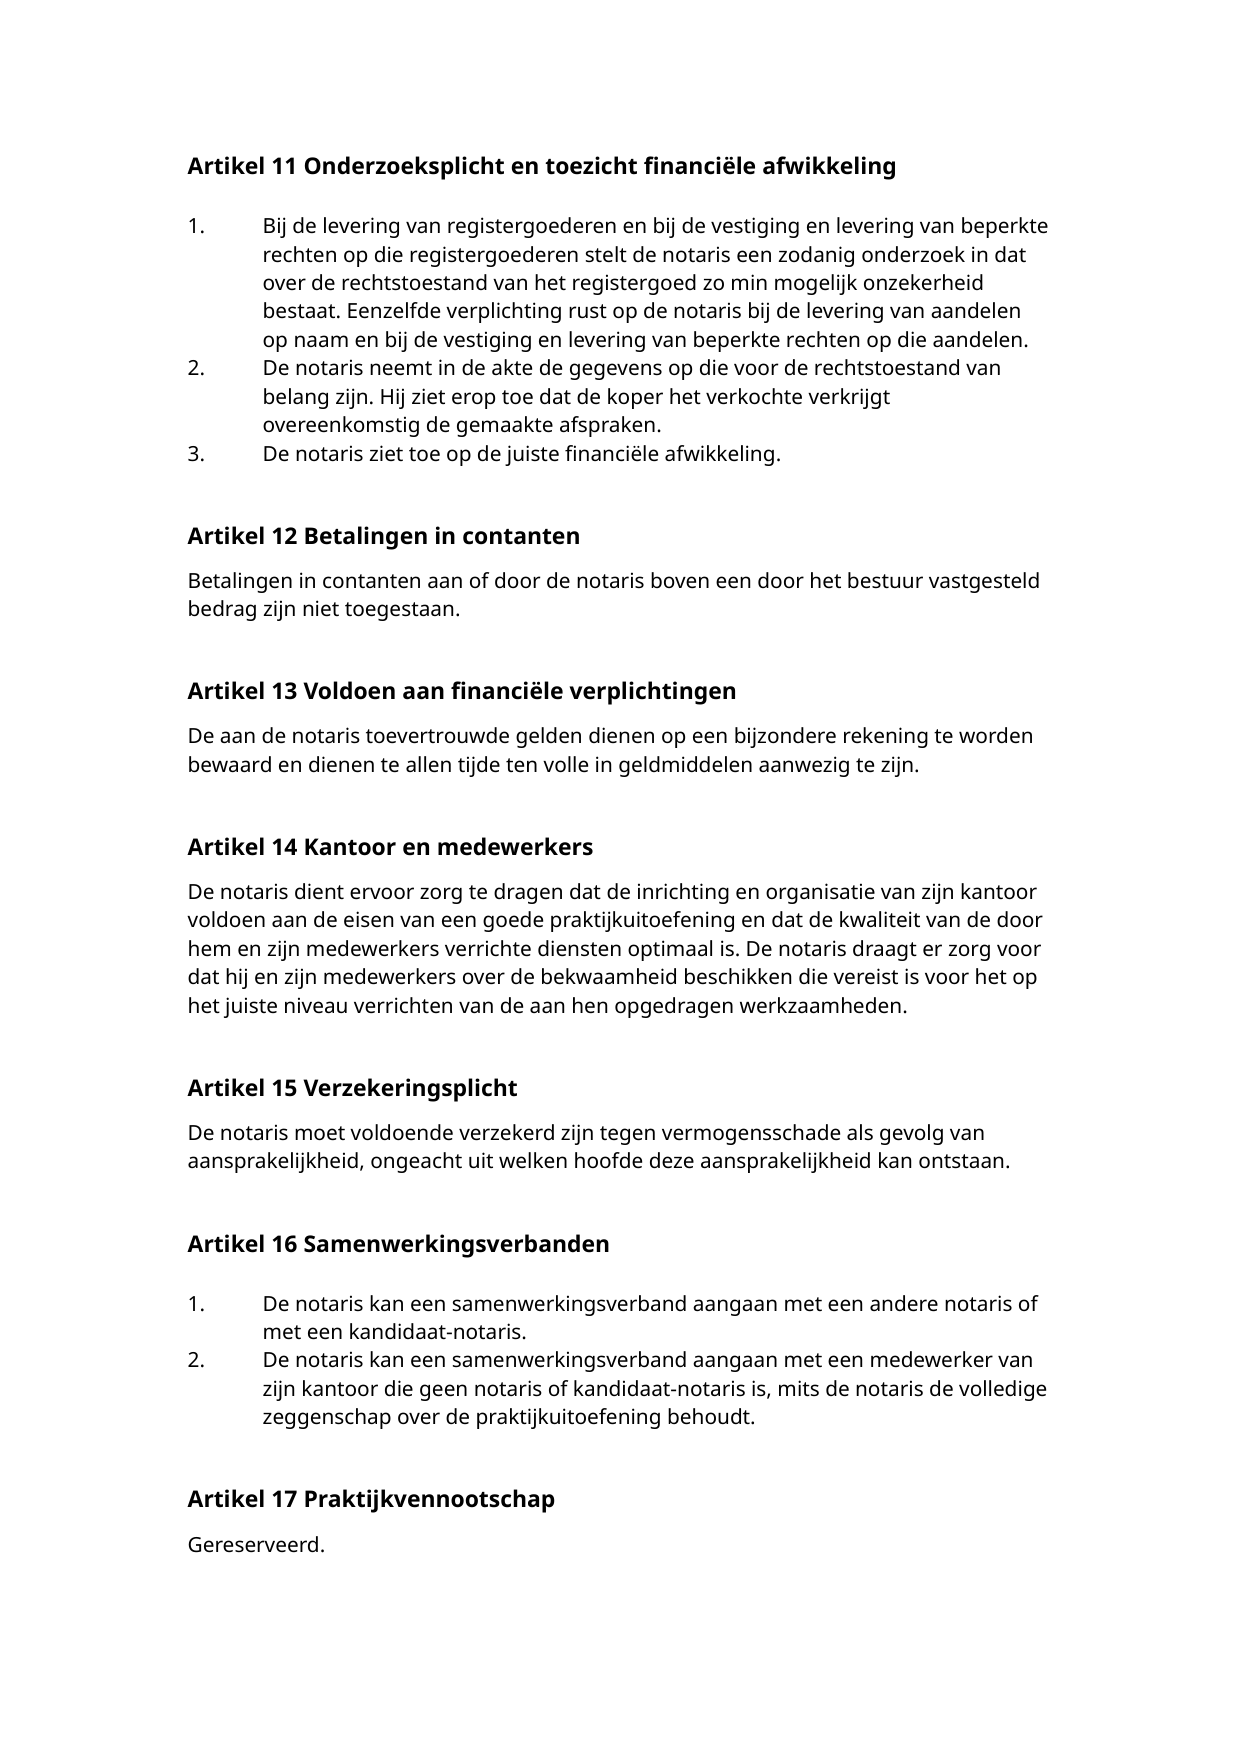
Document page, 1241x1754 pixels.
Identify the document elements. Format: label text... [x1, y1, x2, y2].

subtitle Artikel 15 Verzekeringsplicht [187, 1072, 1053, 1103]
list Bij de levering van registergoederen en bij de vestiging en levering van beperkte rechten op die registergoederen stelt de notaris een zodanig onderzoek in dat over de rechtstoestand van het registergoed zo min mogelijk onzekerheid bestaat. Eenzelfde verplichting rust op de notaris bij de levering van aandelen op naam en bij de vestiging en levering van beperkte rechten op die aandelen. [187, 211, 1053, 353]
subtitle Artikel 13 Voldoen aan financiële verplichtingen [187, 675, 1053, 707]
text De notaris dient ervoor zorg te dragen dat de inrichting en organisatie van zijn kantoor voldoen aan de eisen van een goede praktijkuitoefening en dat de kwaliteit van de door hem en zijn medewerkers verrichte diensten optimaal is. De notaris draagt er zorg voor dat hij en zijn medewerkers over de bekwaamheid beschikken die vereist is voor het op het juiste niveau verrichten van de aan hen opgedragen werkzaamheden. [187, 877, 1053, 1019]
subtitle Artikel 17 Praktijkvennootschap [187, 1483, 1053, 1515]
list De notaris neemt in de akte de gegevens op die voor de rechtstoestand van belang zijn. Hij ziet erop toe dat de koper het verkochte verkrijgt overeenkomstig de gemaakte afspraken. [187, 353, 1053, 439]
list De notaris ziet toe op de juiste financiële afwikkeling. [187, 439, 1053, 467]
list De notaris kan een samenwerkingsverband aangaan met een medewerker van zijn kantoor die geen notaris of kandidaat-notaris is, mits de notaris de volledige zeggenschap over de praktijkuitoefening behoudt. [187, 1346, 1053, 1431]
subtitle Artikel 11 Onderzoeksplicht en toezicht financiële afwikkeling [187, 150, 1053, 181]
subtitle Artikel 16 Samenwerkingsverbanden [187, 1227, 1053, 1259]
text De aan de notaris toevertrouwde gelden dienen op een bijzondere rekening te worden bewaard en dienen te allen tijde ten volle in geldmiddelen aanwezig te zijn. [187, 722, 1053, 778]
subtitle Artikel 14 Kantoor en medewerkers [187, 831, 1053, 862]
text De notaris moet voldoende verzekerd zijn tegen vermogensschade als gevolg van aansprakelijkheid, ongeacht uit welken hoofde deze aansprakelijkheid kan ontstaan. [187, 1118, 1053, 1175]
subtitle Artikel 12 Betalingen in contanten [187, 520, 1053, 551]
text Gereserveerd. [187, 1530, 1053, 1558]
text Betalingen in contanten aan of door de notaris boven een door het bestuur vastgesteld bedrag zijn niet toegestaan. [187, 566, 1053, 623]
list De notaris kan een samenwerkingsverband aangaan met een andere notaris of met een kandidaat-notaris. [187, 1289, 1053, 1346]
